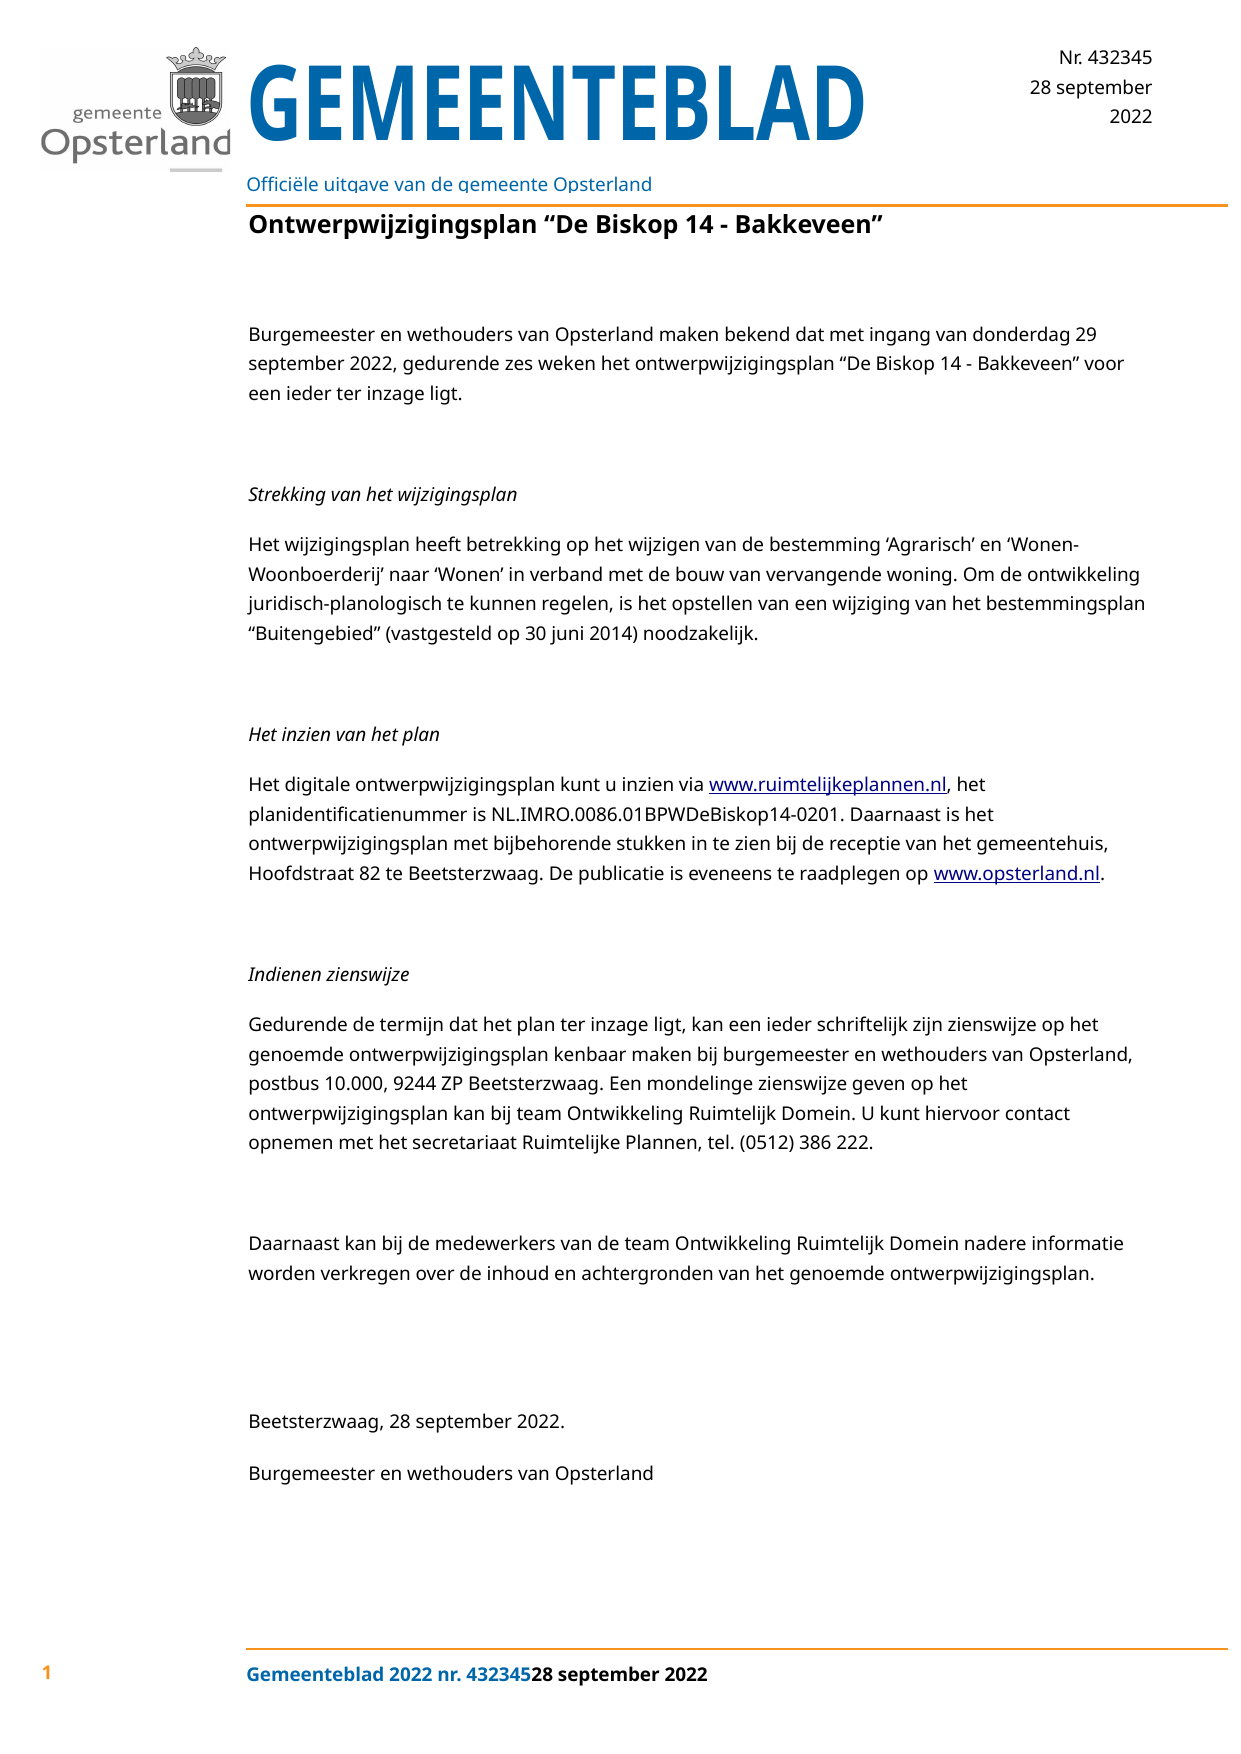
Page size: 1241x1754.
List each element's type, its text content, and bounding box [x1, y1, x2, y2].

text Daarnaast kan bij de medewerkers van de team Ontwikkeling Ruimtelijk Domein nadere informatie worden verkregen over de inhoud en achtergronden van het genoemde ontwerpwijzigingsplan. [248, 1230, 1152, 1286]
text Burgemeester en wethouders van Opsterland maken bekend dat met ingang van donderdag 29 september 2022, gedurende zes weken het ontwerpwijzigingsplan “De Biskop 14 - Bakkeveen” voor een ieder ter inzage ligt. [248, 321, 1152, 406]
text Het inzien van het plan [248, 721, 1152, 746]
text Beetsterzwaag, 28 september 2022. [248, 1408, 1152, 1434]
text Indienen zienswijze [248, 961, 1152, 986]
text Burgemeester en wethouders van Opsterland [248, 1460, 1152, 1486]
text Strekking van het wijzigingsplan [248, 481, 1152, 506]
text Gedurende de termijn dat het plan ter inzage ligt, kan een ieder schriftelijk zijn zienswijze op het genoemde ontwerpwijzigingsplan kenbaar maken bij burgemeester en wethouders van Opsterland, postbus 10.000, 9244 ZP Beetsterzwaag. Een mondelinge zienswijze geven op het ontwerpwijzigingsplan kan bij team Ontwikkeling Ruimtelijk Domein. U kunt hiervoor contact opnemen met het secretariaat Ruimtelijke Plannen, tel. (0512) 386 222. [248, 1011, 1152, 1155]
picture [41, 47, 231, 172]
text Het digitale ontwerpwijzigingsplan kunt u inzien via www.ruimtelijkeplannen.nl, het planidentificatienummer is NL.IMRO.0086.01BPWDeBiskop14-0201. Daarnaast is het ontwerpwijzigingsplan met bijbehorende stukken in te zien bij de receptie van het gemeentehuis, Hoofdstraat 82 te Beetsterzwaag. De publicatie is eveneens te raadplegen op www.opsterland.nl. [248, 771, 1152, 886]
text Het wijzigingsplan heeft betrekking op het wijzigen van de bestemming ‘Agrarisch’ en ‘Wonen-Woonboerderij’ naar ‘Wonen’ in verband met de bouw van vervangende woning. Om de ontwikkeling juridisch-planologisch te kunnen regelen, is het opstellen van een wijziging van het bestemmingsplan “Buitengebied” (vastgesteld op 30 juni 2014) noodzakelijk. [248, 531, 1152, 646]
text Ontwerpwijzigingsplan “De Biskop 14 - Bakkeveen” [248, 207, 1152, 241]
